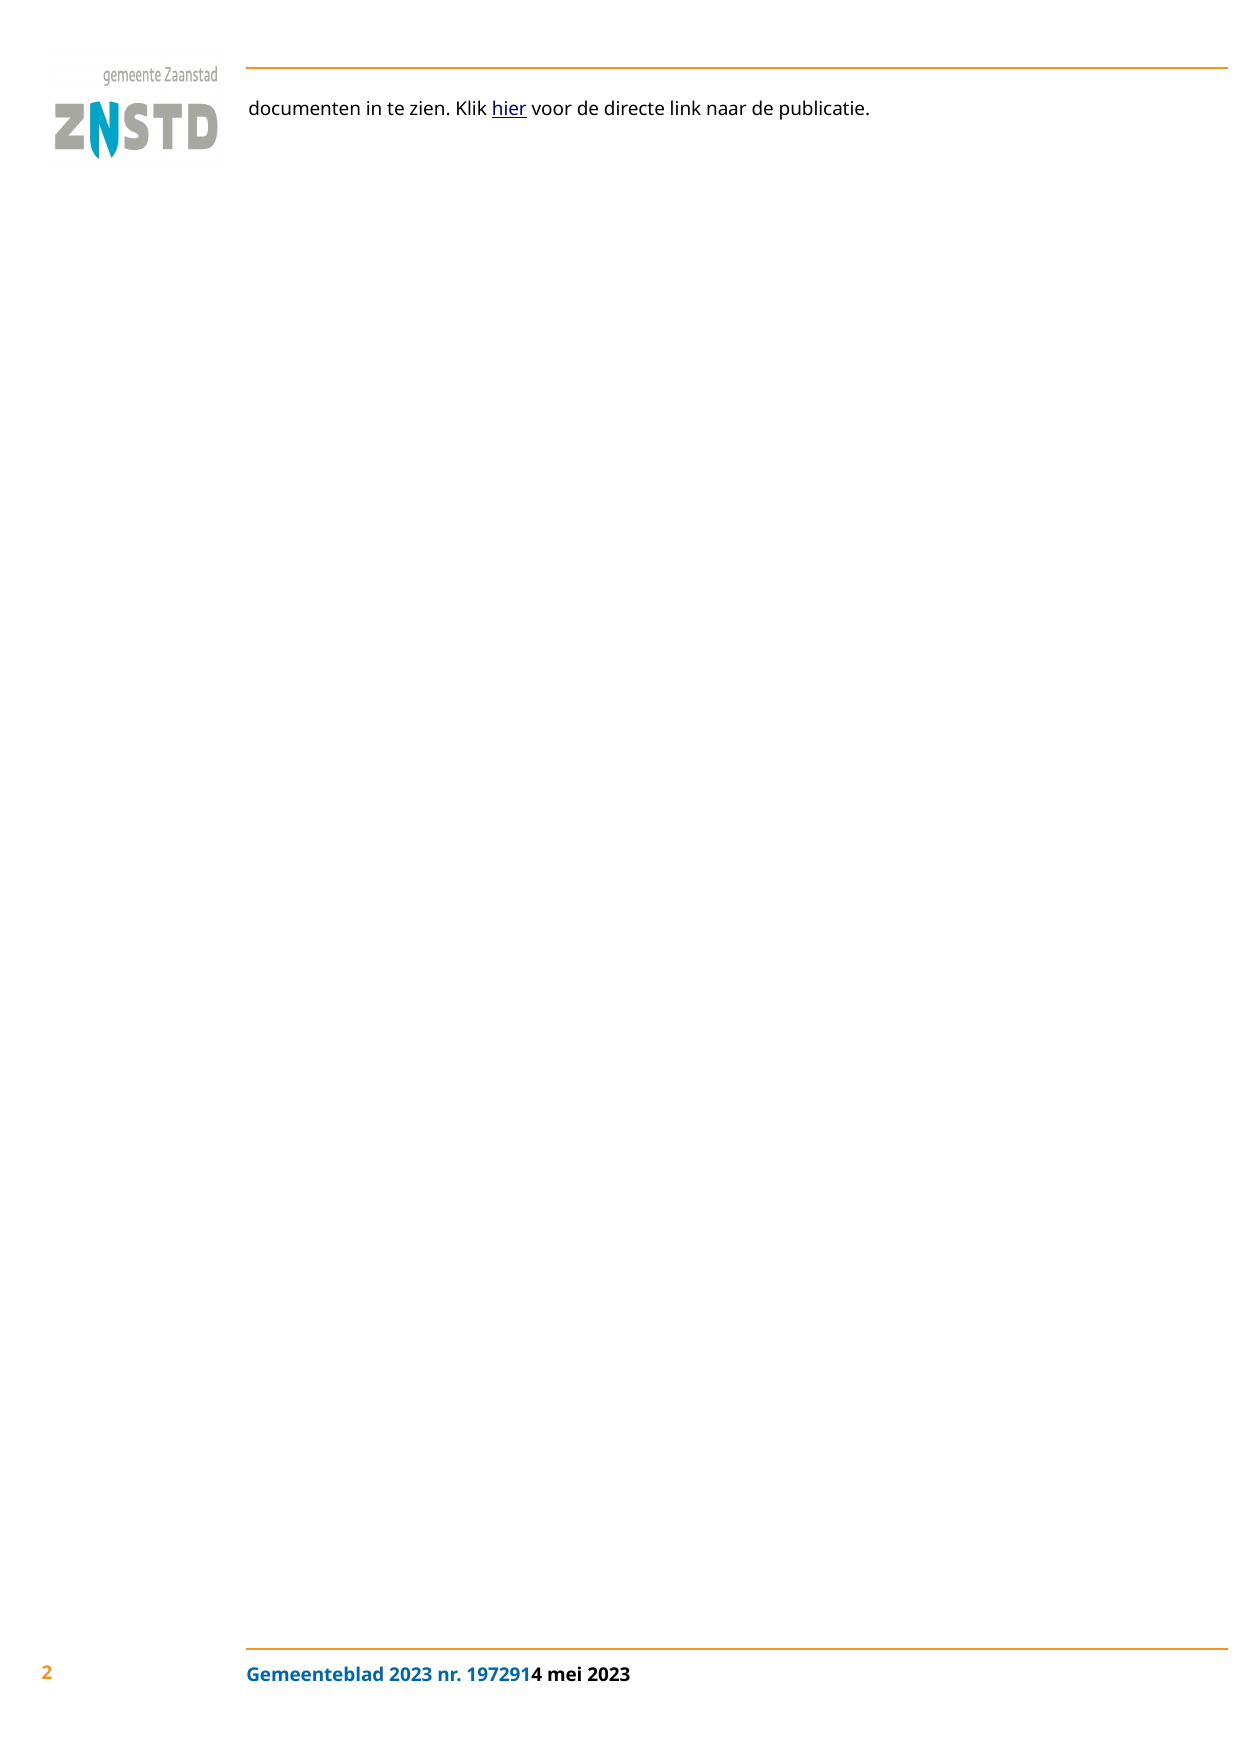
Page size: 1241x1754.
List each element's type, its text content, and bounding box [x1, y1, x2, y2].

picture [41, 47, 231, 172]
text documenten in te zien. Klik hier voor de directe link naar de publicatie. [248, 95, 1152, 121]
